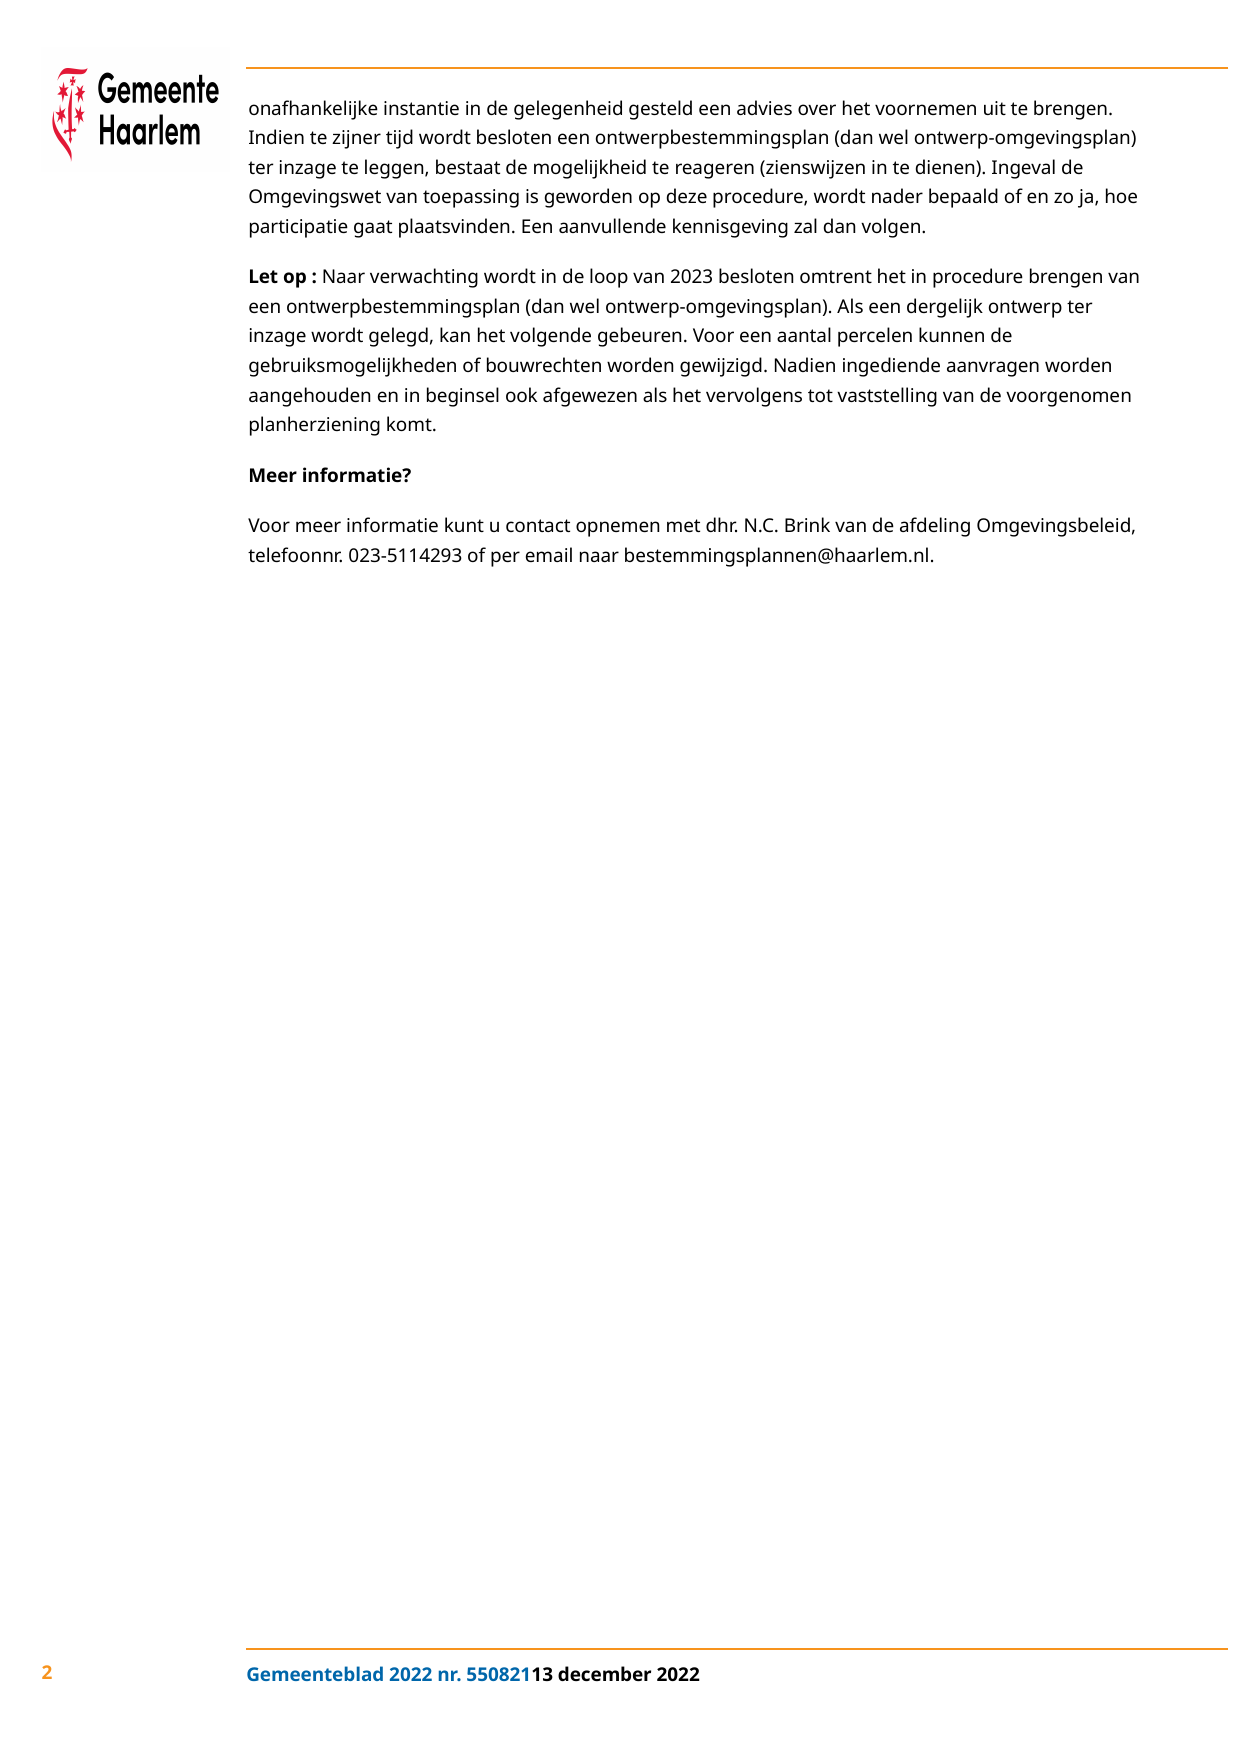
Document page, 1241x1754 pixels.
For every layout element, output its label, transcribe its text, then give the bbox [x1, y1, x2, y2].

text Meer informatie? [248, 462, 1152, 488]
picture [41, 47, 231, 172]
text onafhankelijke instantie in de gelegenheid gesteld een advies over het voornemen uit te brengen. Indien te zijner tijd wordt besloten een ontwerpbestemmingsplan (dan wel ontwerp-omgevingsplan) ter inzage te leggen, bestaat de mogelijkheid te reageren (zienswijzen in te dienen). Ingeval de Omgevingswet van toepassing is geworden op deze procedure, wordt nader bepaald of en zo ja, hoe participatie gaat plaatsvinden. Een aanvullende kennisgeving zal dan volgen. [248, 95, 1152, 239]
text Let op : Naar verwachting wordt in de loop van 2023 besloten omtrent het in procedure brengen van een ontwerpbestemmingsplan (dan wel ontwerp-omgevingsplan). Als een dergelijk ontwerp ter inzage wordt gelegd, kan het volgende gebeuren. Voor een aantal percelen kunnen de gebruiksmogelijkheden of bouwrechten worden gewijzigd. Nadien ingediende aanvragen worden aangehouden en in beginsel ook afgewezen als het vervolgens tot vaststelling van de voorgenomen planherziening komt. [248, 263, 1152, 437]
text Voor meer informatie kunt u contact opnemen met dhr. N.C. Brink van de afdeling Omgevingsbeleid, telefoonnr. 023-5114293 of per email naar bestemmingsplannen@haarlem.nl. [248, 512, 1152, 568]
